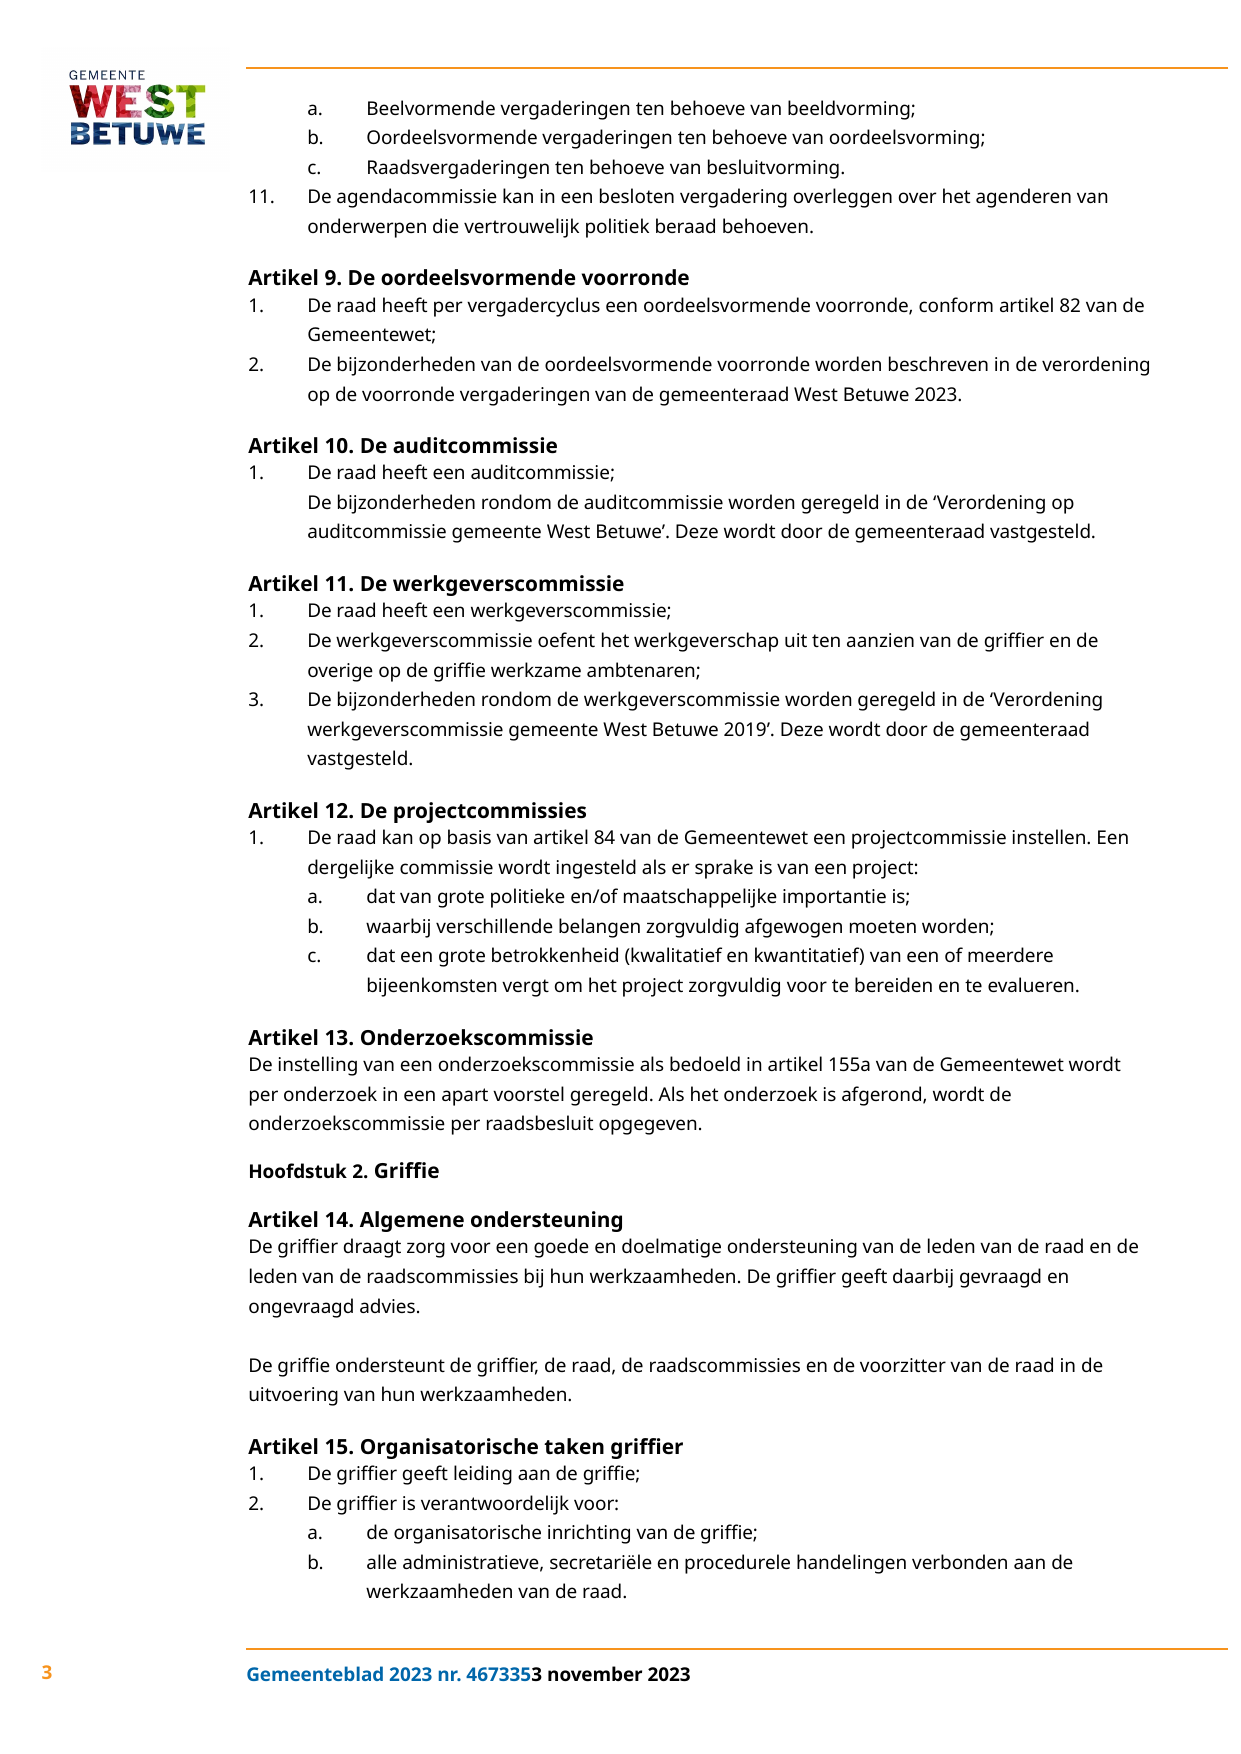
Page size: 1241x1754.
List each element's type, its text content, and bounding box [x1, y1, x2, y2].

list dat een grote betrokkenheid (kwalitatief en kwantitatief) van een of meerdere bijeenkomsten vergt om het project zorgvuldig voor te bereiden en te evalueren. [307, 943, 1152, 998]
list De raad heeft een auditcommissie; [248, 459, 1152, 485]
list waarbij verschillende belangen zorgvuldig afgewogen moeten worden; [307, 913, 1152, 939]
list De raad heeft per vergadercyclus een oordeelsvormende voorronde, conform artikel 82 van de Gemeentewet; [248, 292, 1152, 347]
list dat van grote politieke en/of maatschappelijke importantie is; [307, 883, 1152, 909]
text Artikel 12. De projectcommissies [248, 796, 1152, 824]
text De griffie ondersteunt de griffier, de raad, de raadscommissies en de voorzitter van de raad in de uitvoering van hun werkzaamheden. [248, 1352, 1152, 1407]
text Artikel 10. De auditcommissie [248, 431, 1152, 459]
picture [41, 47, 231, 172]
list De raad heeft een werkgeverscommissie; [248, 598, 1152, 623]
list alle administratieve, secretariële en procedurele handelingen verbonden aan de werkzaamheden van de raad. [307, 1549, 1152, 1604]
list De werkgeverscommissie oefent het werkgeverschap uit ten aanzien van de griffier en de overige op de griffie werkzame ambtenaren; [248, 627, 1152, 682]
list Oordeelsvormende vergaderingen ten behoeve van oordeelsvorming; [307, 124, 1152, 150]
text Hoofdstuk 2. Griffie [248, 1156, 1152, 1184]
list Raadsvergaderingen ten behoeve van besluitvorming. [307, 154, 1152, 180]
text Artikel 15. Organisatorische taken griffier [248, 1432, 1152, 1460]
text Artikel 11. De werkgeverscommissie [248, 569, 1152, 598]
list De griffier geeft leiding aan de griffie; [248, 1460, 1152, 1486]
text De instelling van een onderzoekscommissie als bedoeld in artikel 155a van de Gemeentewet wordt per onderzoek in een apart voorstel geregeld. Als het onderzoek is afgerond, wordt de onderzoekscommissie per raadsbesluit opgegeven. [248, 1051, 1152, 1136]
list De bijzonderheden van de oordeelsvormende voorronde worden beschreven in de verordening op de voorronde vergaderingen van de gemeenteraad West Betuwe 2023. [248, 351, 1152, 406]
list Beelvormende vergaderingen ten behoeve van beeldvorming; [307, 95, 1152, 121]
list De bijzonderheden rondom de werkgeverscommissie worden geregeld in de ‘Verordening werkgeverscommissie gemeente West Betuwe 2019’. Deze wordt door de gemeenteraad vastgesteld. [248, 686, 1152, 771]
text De griffier draagt zorg voor een goede en doelmatige ondersteuning van de leden van de raad en de leden van de raadscommissies bij hun werkzaamheden. De griffier geeft daarbij gevraagd en ongevraagd advies. [248, 1234, 1152, 1318]
list de organisatorische inrichting van de griffie; [307, 1519, 1152, 1545]
list De griffier is verantwoordelijk voor: [248, 1490, 1152, 1516]
text Artikel 14. Algemene ondersteuning [248, 1205, 1152, 1234]
list De agendacommissie kan in een besloten vergadering overleggen over het agenderen van onderwerpen die vertrouwelijk politiek beraad behoeven. [248, 183, 1152, 239]
text Artikel 9. De oordeelsvormende voorronde [248, 263, 1152, 292]
text Artikel 13. Onderzoekscommissie [248, 1023, 1152, 1051]
list De bijzonderheden rondom de auditcommissie worden geregeld in de ‘Verordening op auditcommissie gemeente West Betuwe’. Deze wordt door de gemeenteraad vastgesteld. [248, 489, 1152, 544]
list De raad kan op basis van artikel 84 van de Gemeentewet een projectcommissie instellen. Een dergelijke commissie wordt ingesteld als er sprake is van een project: [248, 824, 1152, 880]
